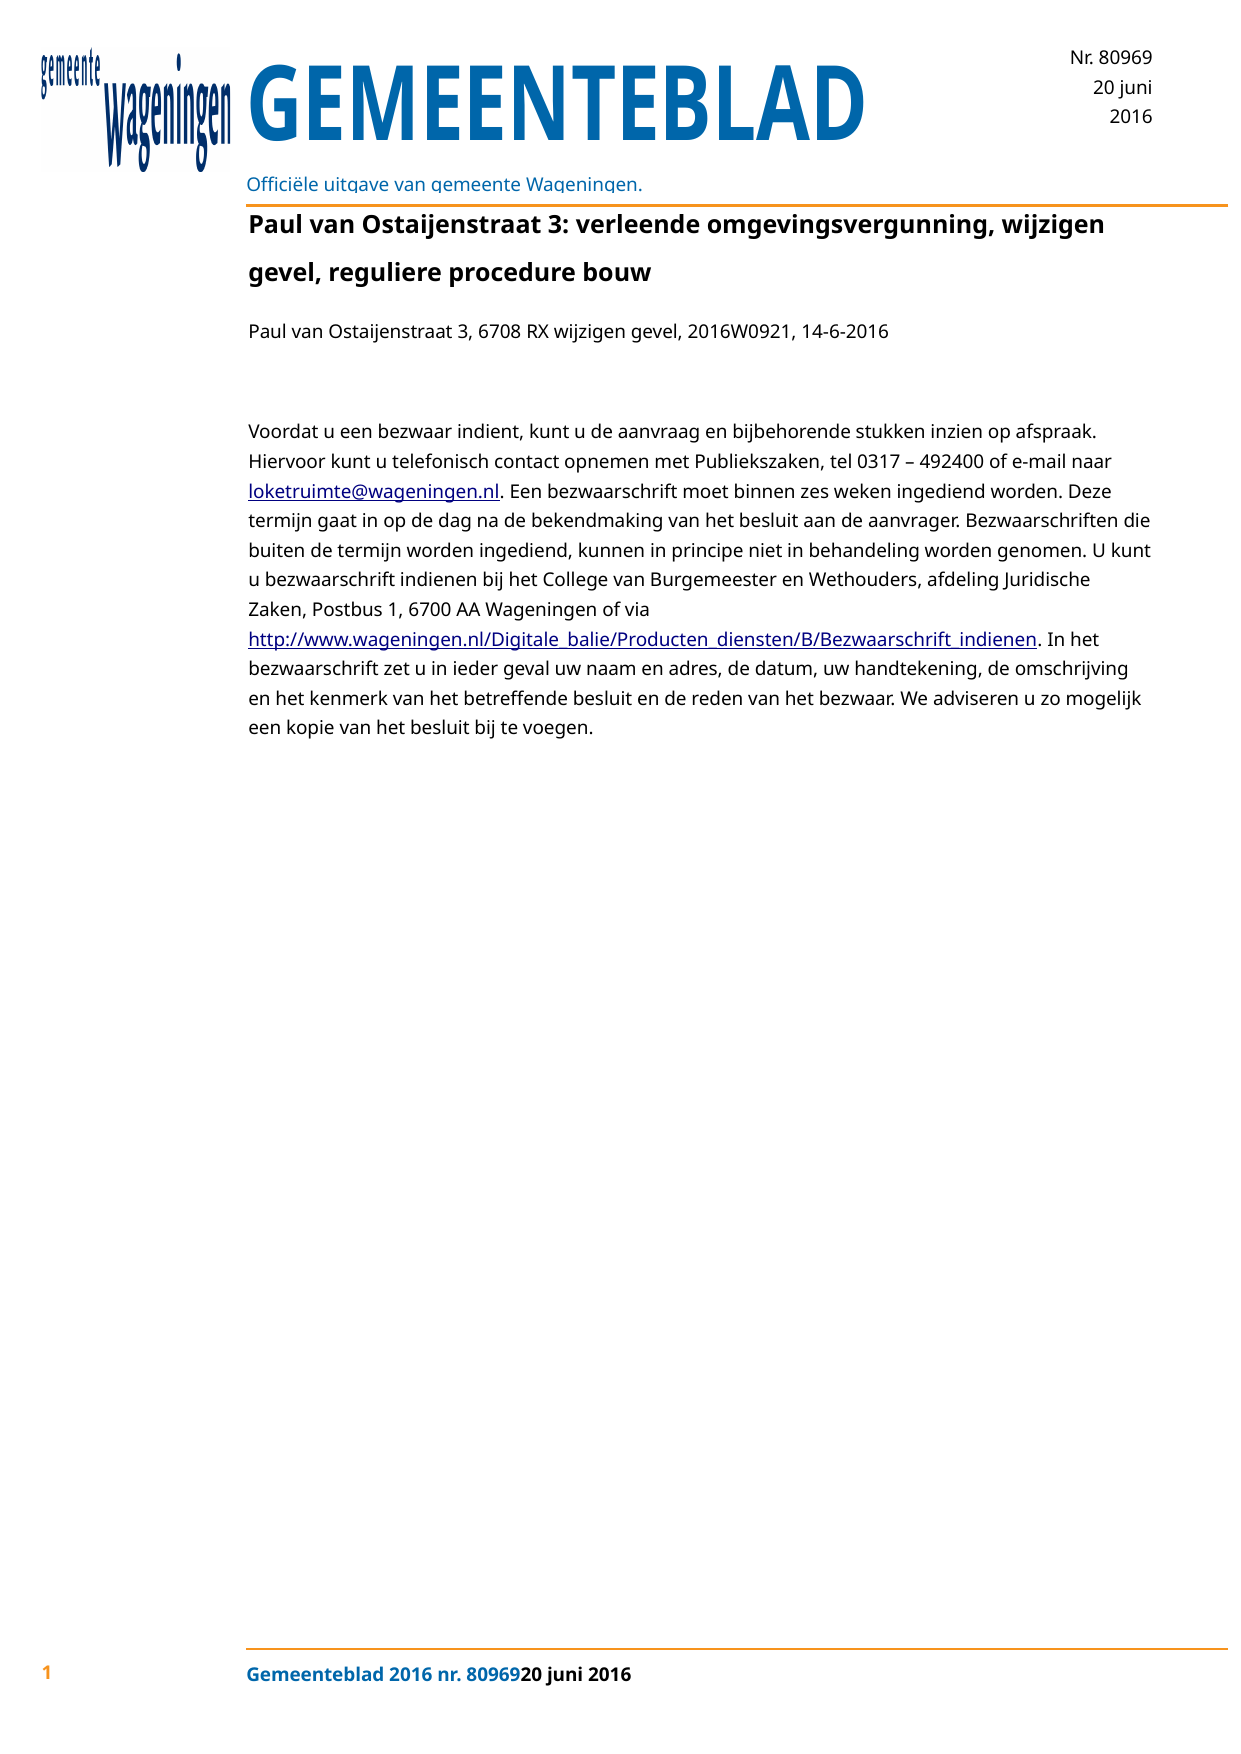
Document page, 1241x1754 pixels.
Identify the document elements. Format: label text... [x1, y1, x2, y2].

text Voordat u een bezwaar indient, kunt u de aanvraag en bijbehorende stukken inzien op afspraak. Hiervoor kunt u telefonisch contact opnemen met Publiekszaken, tel 0317 – 492400 of e-mail naar loketruimte@wageningen.nl. Een bezwaarschrift moet binnen zes weken ingediend worden. Deze termijn gaat in op de dag na de bekendmaking van het besluit aan de aanvrager. Bezwaarschriften die buiten de termijn worden ingediend, kunnen in principe niet in behandeling worden genomen. U kunt u bezwaarschrift indienen bij het College van Burgemeester en Wethouders, afdeling Juridische Zaken, Postbus 1, 6700 AA Wageningen of via http://www.wageningen.nl/Digitale_balie/Producten_diensten/B/Bezwaarschrift_indienen. In het bezwaarschrift zet u in ieder geval uw naam en adres, de datum, uw handtekening, de omschrijving en het kenmerk van het betreffende besluit en de reden van het bezwaar. We adviseren u zo mogelijk een kopie van het besluit bij te voegen. [248, 419, 1152, 740]
text Paul van Ostaijenstraat 3: verleende omgevingsvergunning, wijzigen gevel, reguliere procedure bouw [248, 207, 1152, 288]
text Paul van Ostaijenstraat 3, 6708 RX wijzigen gevel, 2016W0921, 14-6-2016 [248, 318, 1152, 344]
picture [41, 47, 231, 172]
